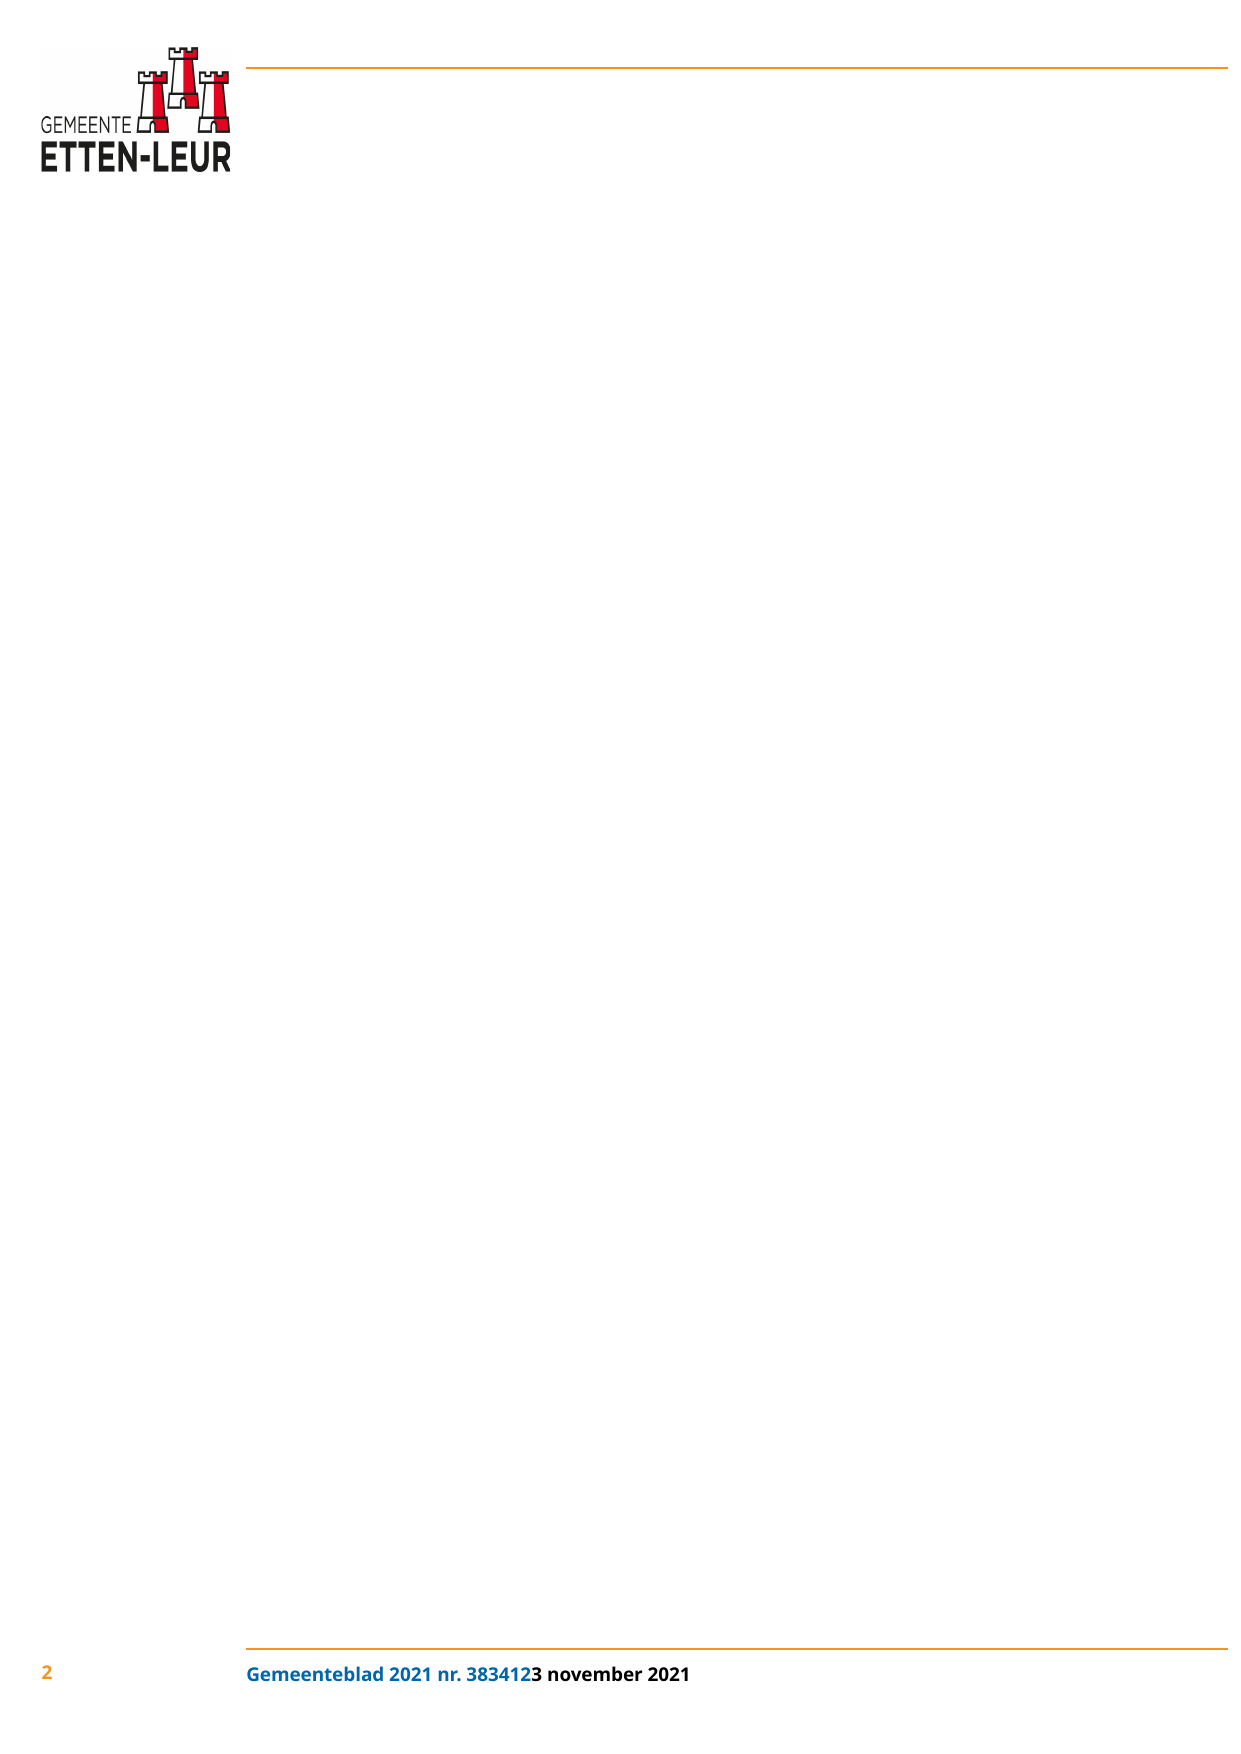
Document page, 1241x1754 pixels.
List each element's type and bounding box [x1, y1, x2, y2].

picture [41, 47, 231, 172]
